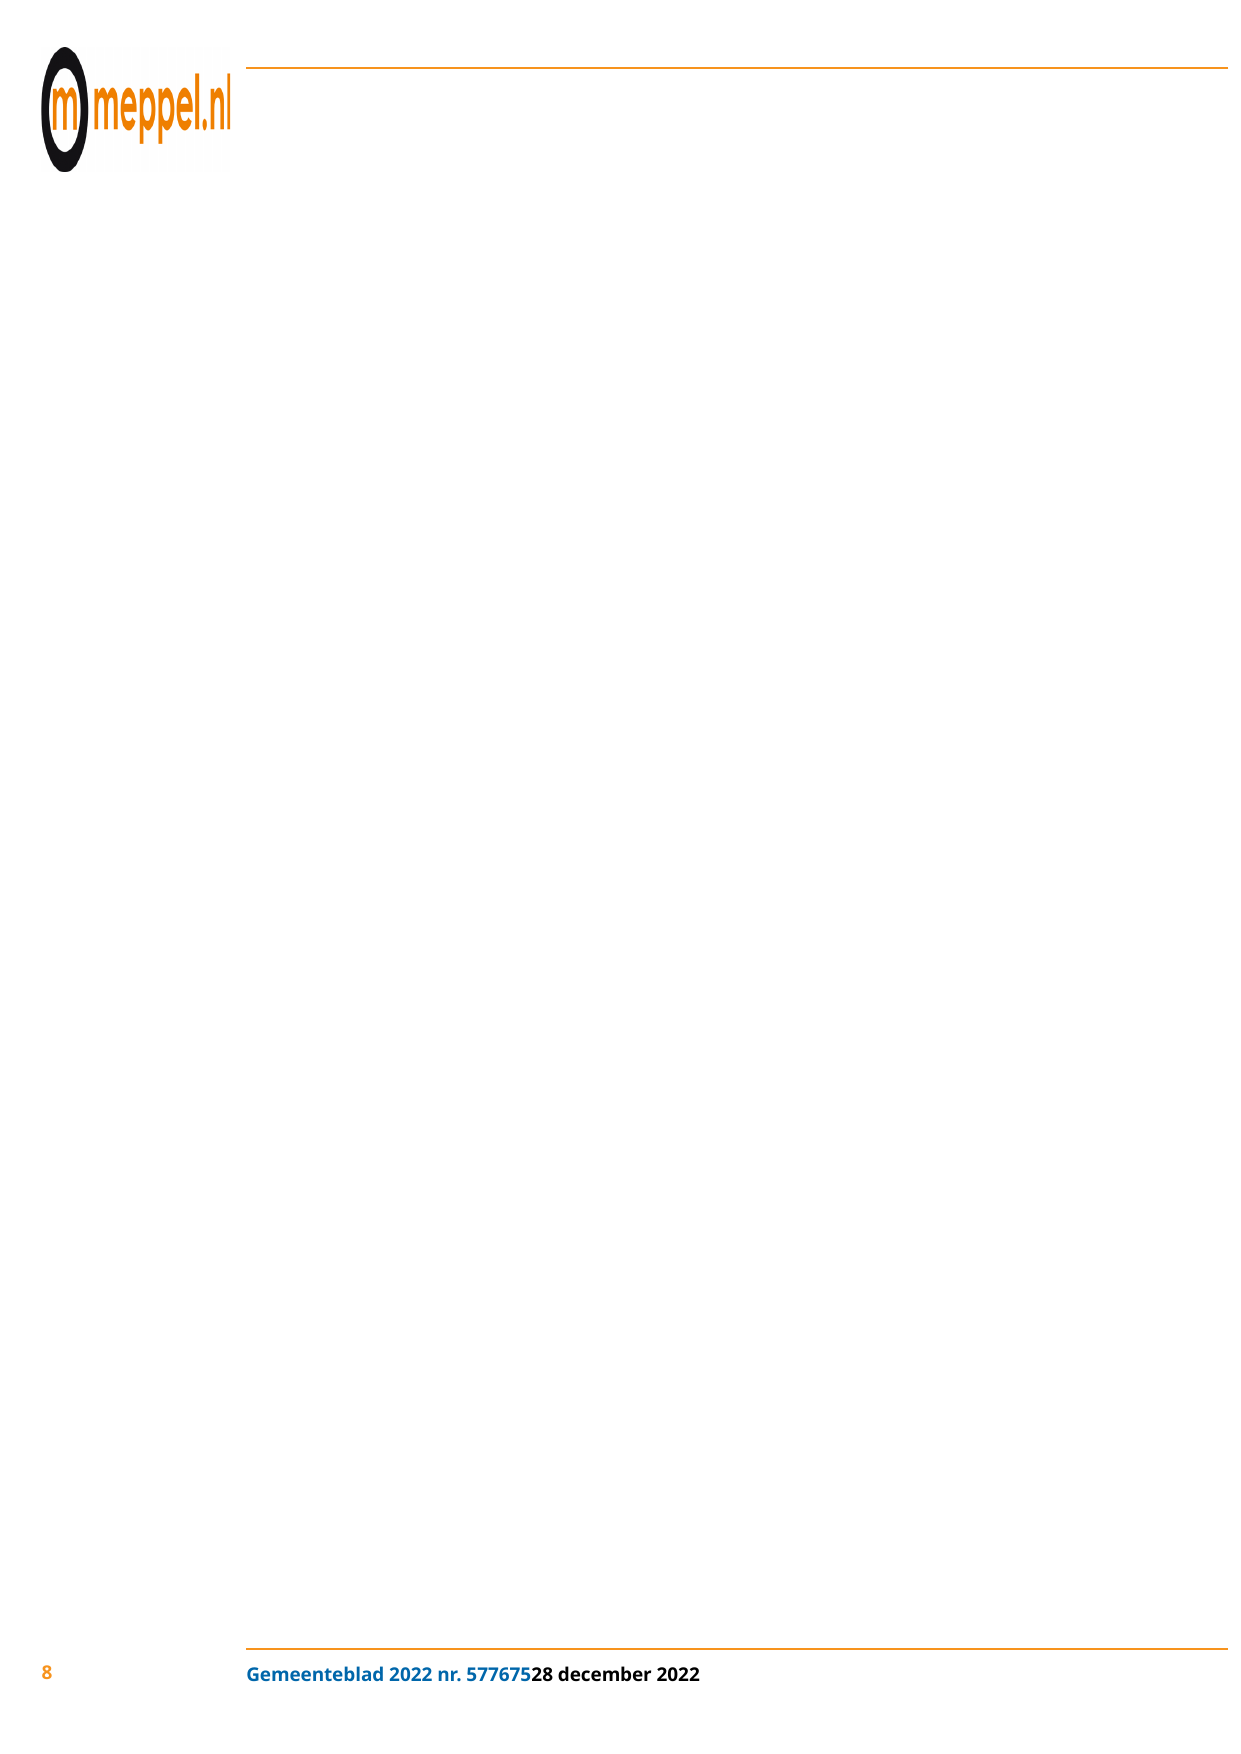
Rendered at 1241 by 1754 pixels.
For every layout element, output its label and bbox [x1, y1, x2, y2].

picture [41, 47, 231, 172]
